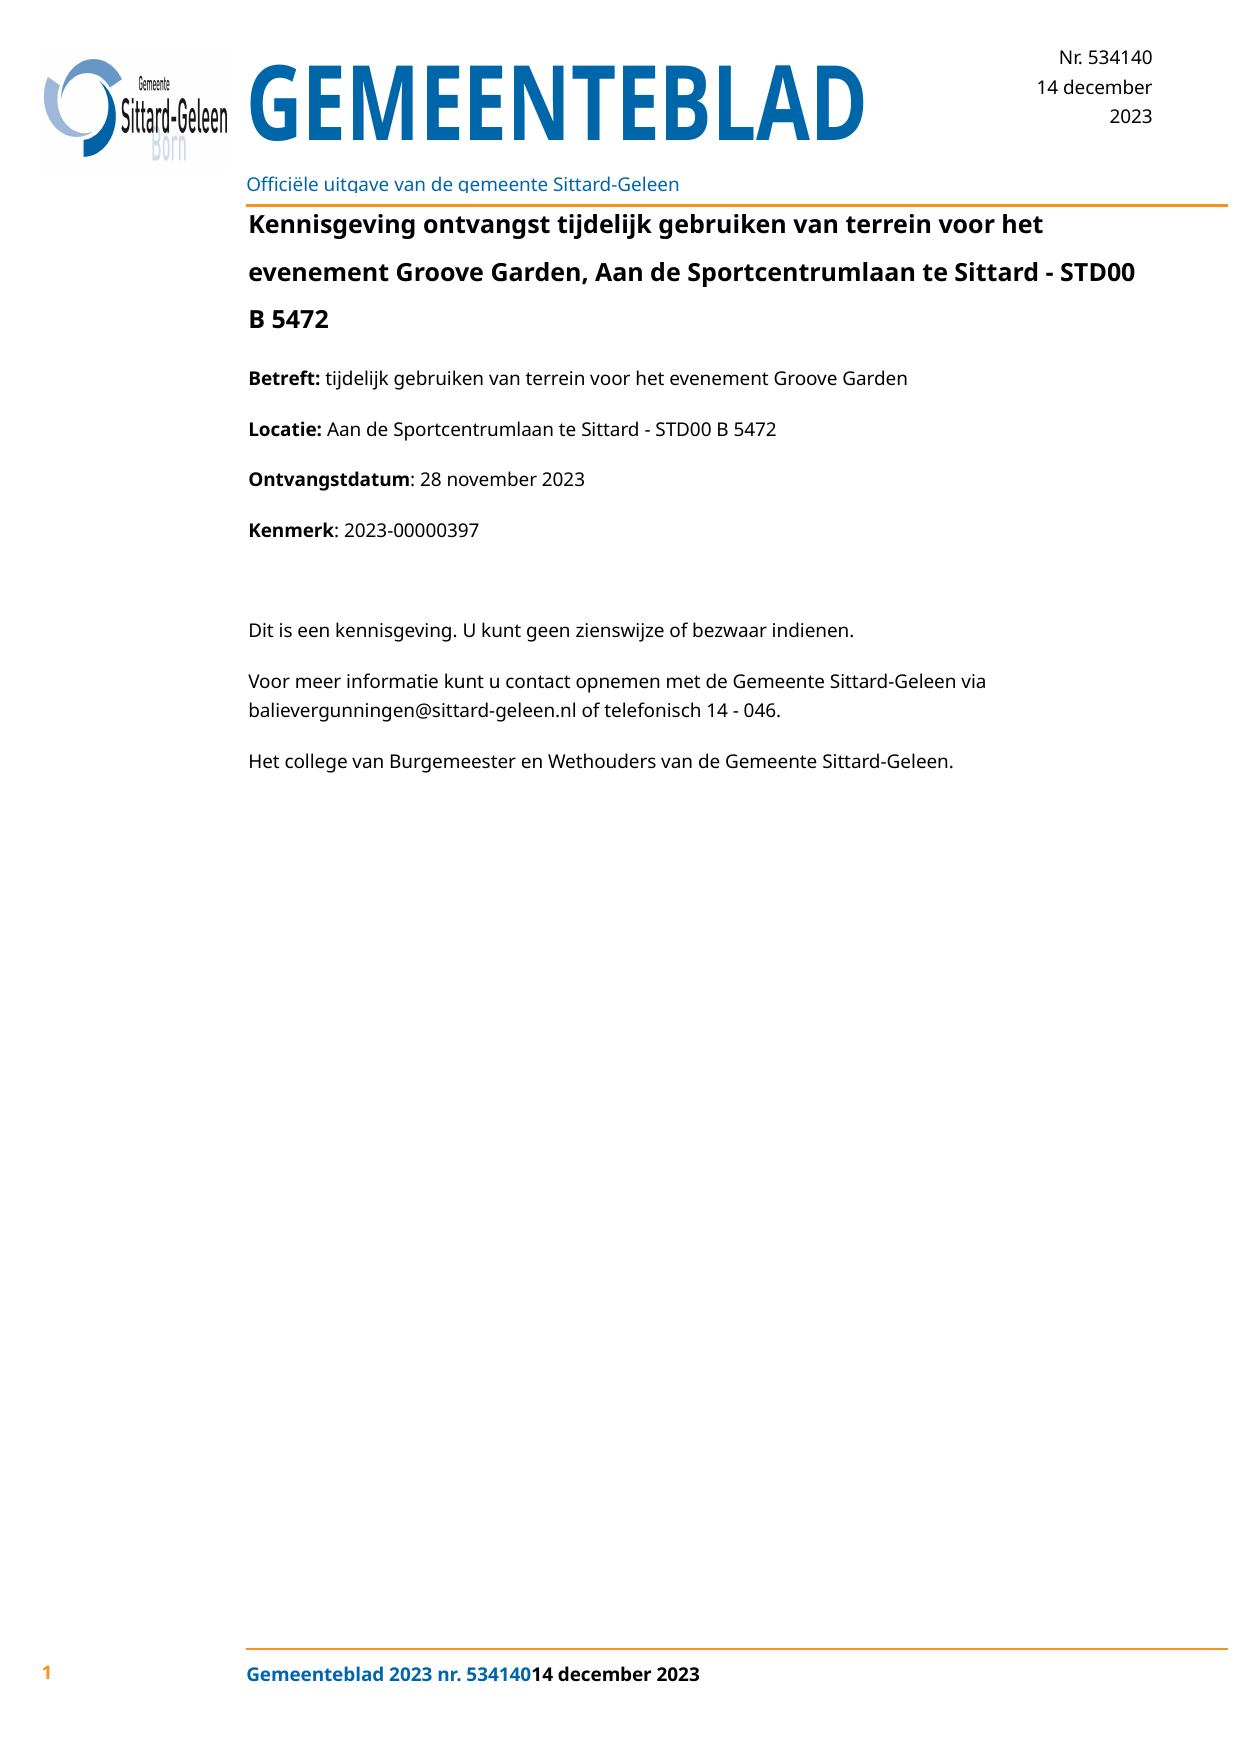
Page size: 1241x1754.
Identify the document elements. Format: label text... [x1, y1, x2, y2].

text Locatie: Aan de Sportcentrumlaan te Sittard - STD00 B 5472 [248, 416, 1152, 442]
text Het college van Burgemeester en Wethouders van de Gemeente Sittard-Geleen. [248, 748, 1152, 774]
text Ontvangstdatum: 28 november 2023 [248, 466, 1152, 492]
text Dit is een kennisgeving. U kunt geen zienswijze of bezwaar indienen. [248, 618, 1152, 643]
text Betreft: tijdelijk gebruiken van terrein voor het evenement Groove Garden [248, 366, 1152, 391]
text Kennisgeving ontvangst tijdelijk gebruiken van terrein voor het evenement Groove Garden, Aan de Sportcentrumlaan te Sittard - STD00 B 5472 [248, 207, 1152, 336]
text Kenmerk: 2023-00000397 [248, 517, 1152, 542]
text Voor meer informatie kunt u contact opnemen met de Gemeente Sittard-Geleen via balievergunningen@sittard-geleen.nl of telefonisch 14 - 046. [248, 668, 1152, 723]
picture [41, 47, 231, 172]
